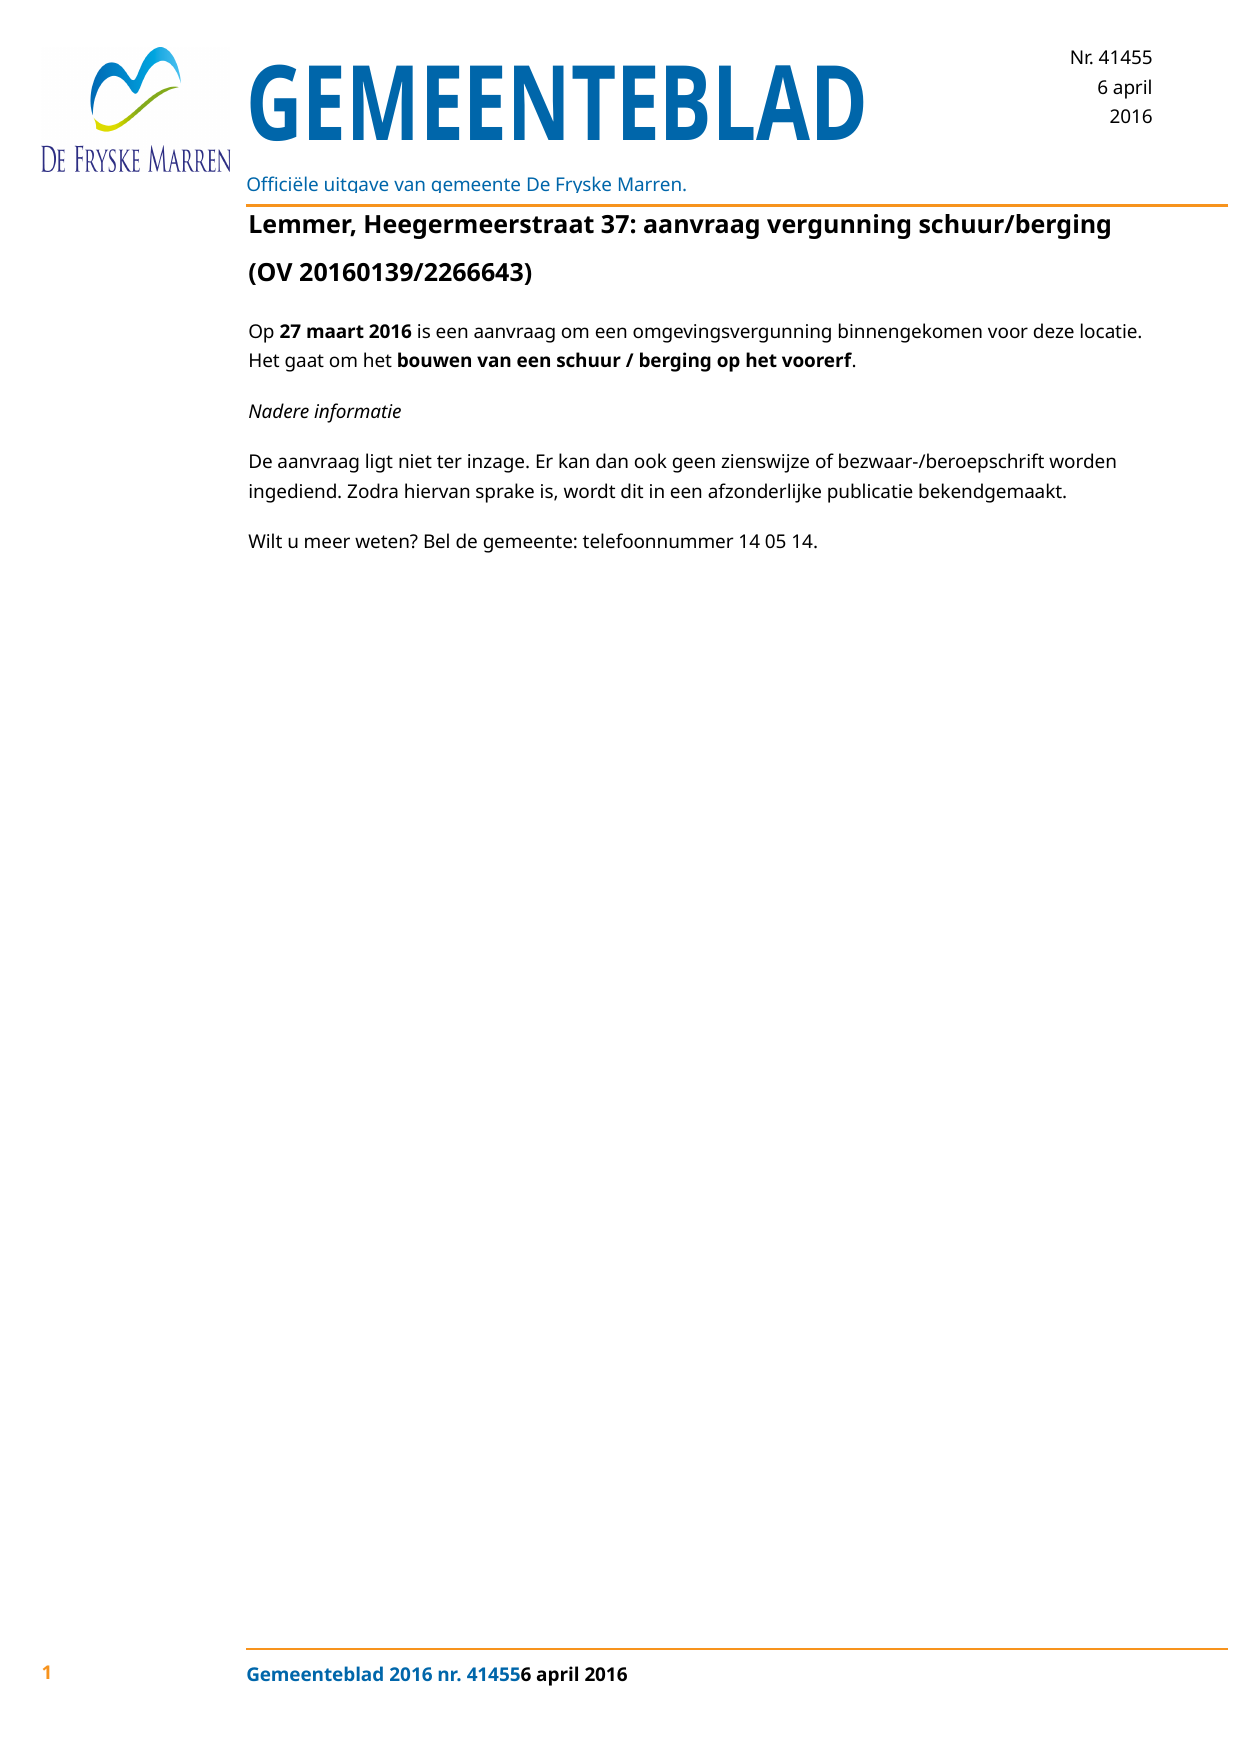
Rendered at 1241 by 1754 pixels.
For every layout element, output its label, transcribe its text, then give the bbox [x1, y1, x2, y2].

text Op 27 maart 2016 is een aanvraag om een omgevingsvergunning binnengekomen voor deze locatie. Het gaat om het bouwen van een schuur / berging op het voorerf. [248, 318, 1152, 373]
picture [41, 47, 231, 172]
text Lemmer, Heegermeerstraat 37: aanvraag vergunning schuur/berging (OV 20160139/2266643) [248, 207, 1152, 288]
text De aanvraag ligt niet ter inzage. Er kan dan ook geen zienswijze of bezwaar-/beroepschrift worden ingediend. Zodra hiervan sprake is, wordt dit in een afzonderlijke publicatie bekendgemaakt. [248, 448, 1152, 504]
text Nadere informatie [248, 398, 1152, 424]
text Wilt u meer weten? Bel de gemeente: telefoonnummer 14 05 14. [248, 528, 1152, 554]
